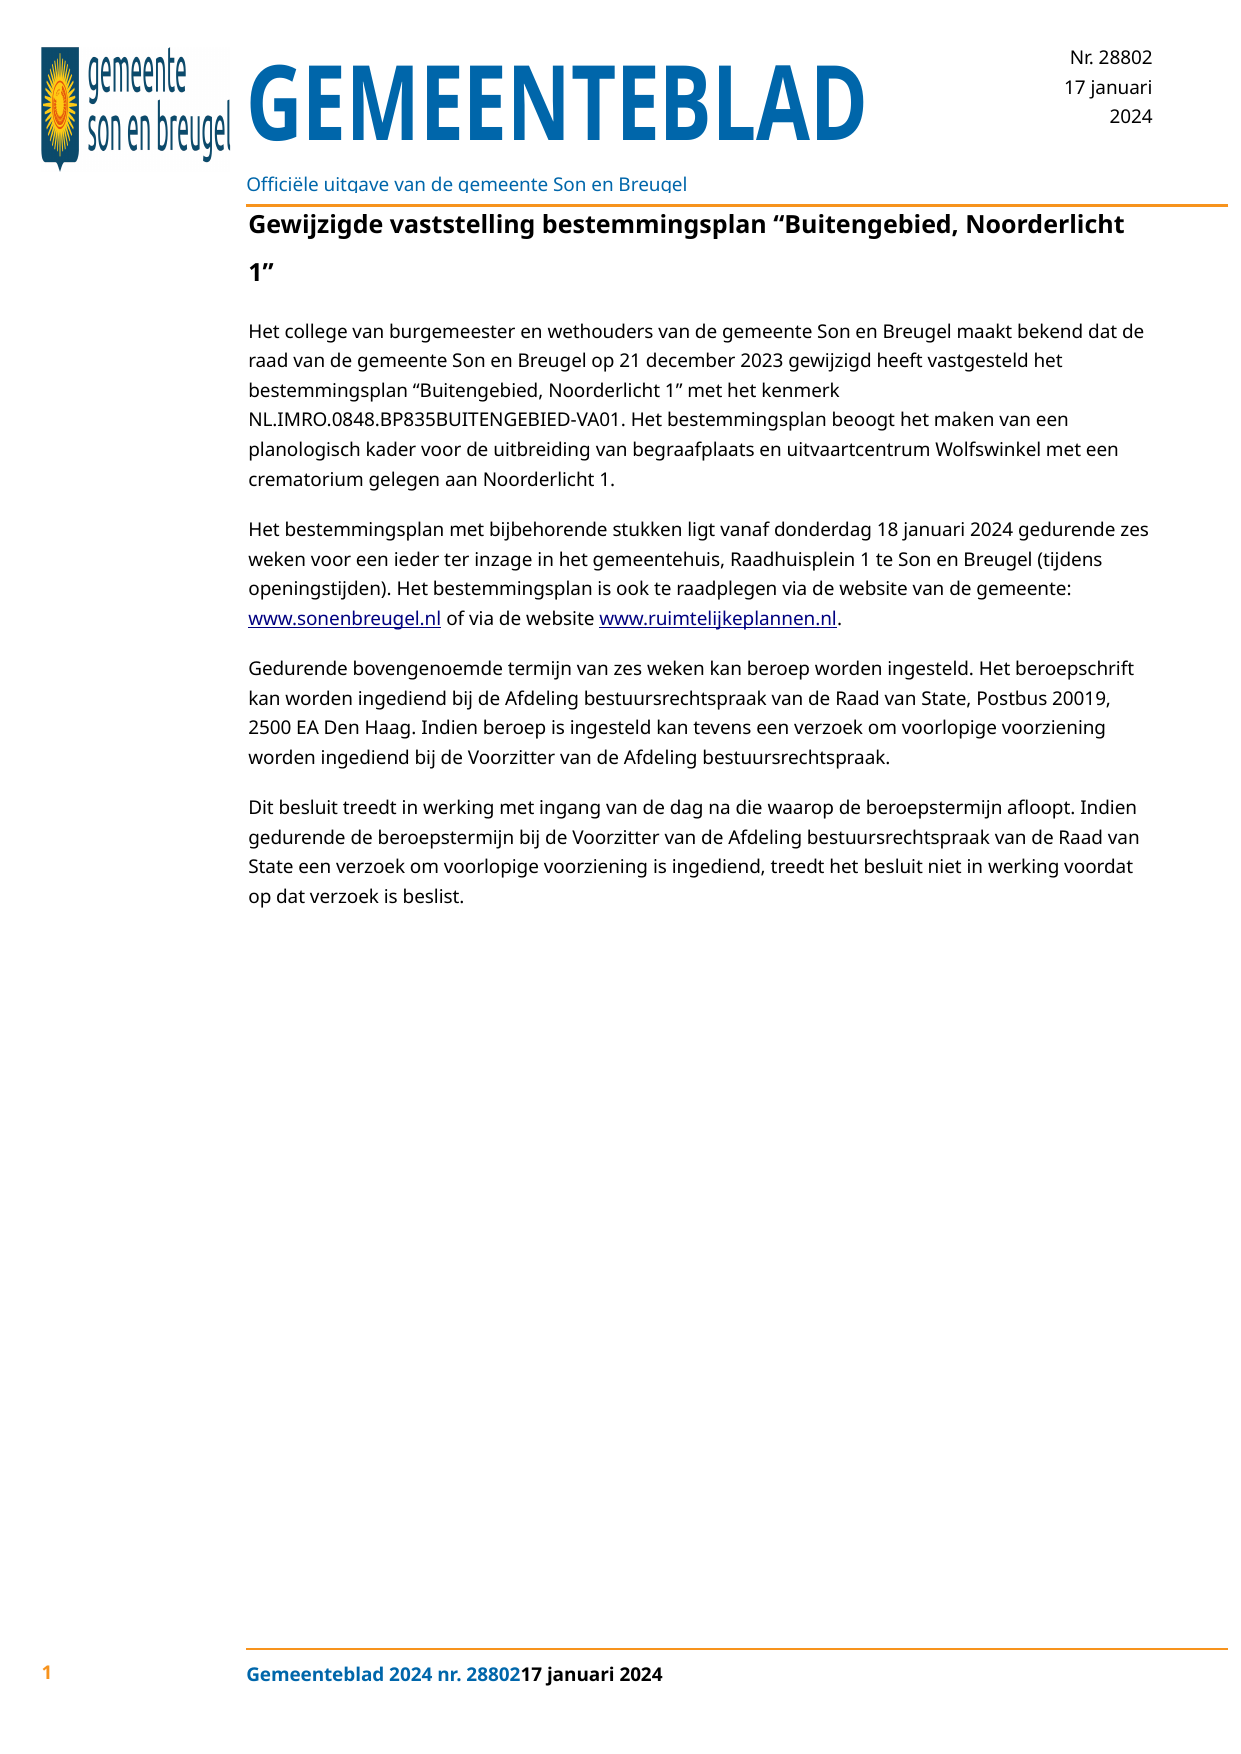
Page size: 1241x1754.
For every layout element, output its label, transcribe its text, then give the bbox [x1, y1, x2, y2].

picture [41, 47, 231, 172]
text Het bestemmingsplan met bijbehorende stukken ligt vanaf donderdag 18 januari 2024 gedurende zes weken voor een ieder ter inzage in het gemeentehuis, Raadhuisplein 1 te Son en Breugel (tijdens openingstijden). Het bestemmingsplan is ook te raadplegen via de website van de gemeente: www.sonenbreugel.nl of via de website www.ruimtelijkeplannen.nl. [248, 516, 1152, 631]
text Gedurende bovengenoemde termijn van zes weken kan beroep worden ingesteld. Het beroepschrift kan worden ingediend bij de Afdeling bestuursrechtspraak van de Raad van State, Postbus 20019, 2500 EA Den Haag. Indien beroep is ingesteld kan tevens een verzoek om voorlopige voorziening worden ingediend bij de Voorzitter van de Afdeling bestuursrechtspraak. [248, 655, 1152, 770]
text Dit besluit treedt in werking met ingang van de dag na die waarop de beroepstermijn afloopt. Indien gedurende de beroepstermijn bij de Voorzitter van de Afdeling bestuursrechtspraak van de Raad van State een verzoek om voorlopige voorziening is ingediend, treedt het besluit niet in werking voordat op dat verzoek is beslist. [248, 794, 1152, 909]
text Het college van burgemeester en wethouders van de gemeente Son en Breugel maakt bekend dat de raad van de gemeente Son en Breugel op 21 december 2023 gewijzigd heeft vastgesteld het bestemmingsplan “Buitengebied, Noorderlicht 1” met het kenmerk NL.IMRO.0848.BP835BUITENGEBIED-VA01. Het bestemmingsplan beoogt het maken van een planologisch kader voor de uitbreiding van begraafplaats en uitvaartcentrum Wolfswinkel met een crematorium gelegen aan Noorderlicht 1. [248, 318, 1152, 492]
text Gewijzigde vaststelling bestemmingsplan “Buitengebied, Noorderlicht 1” [248, 207, 1152, 288]
